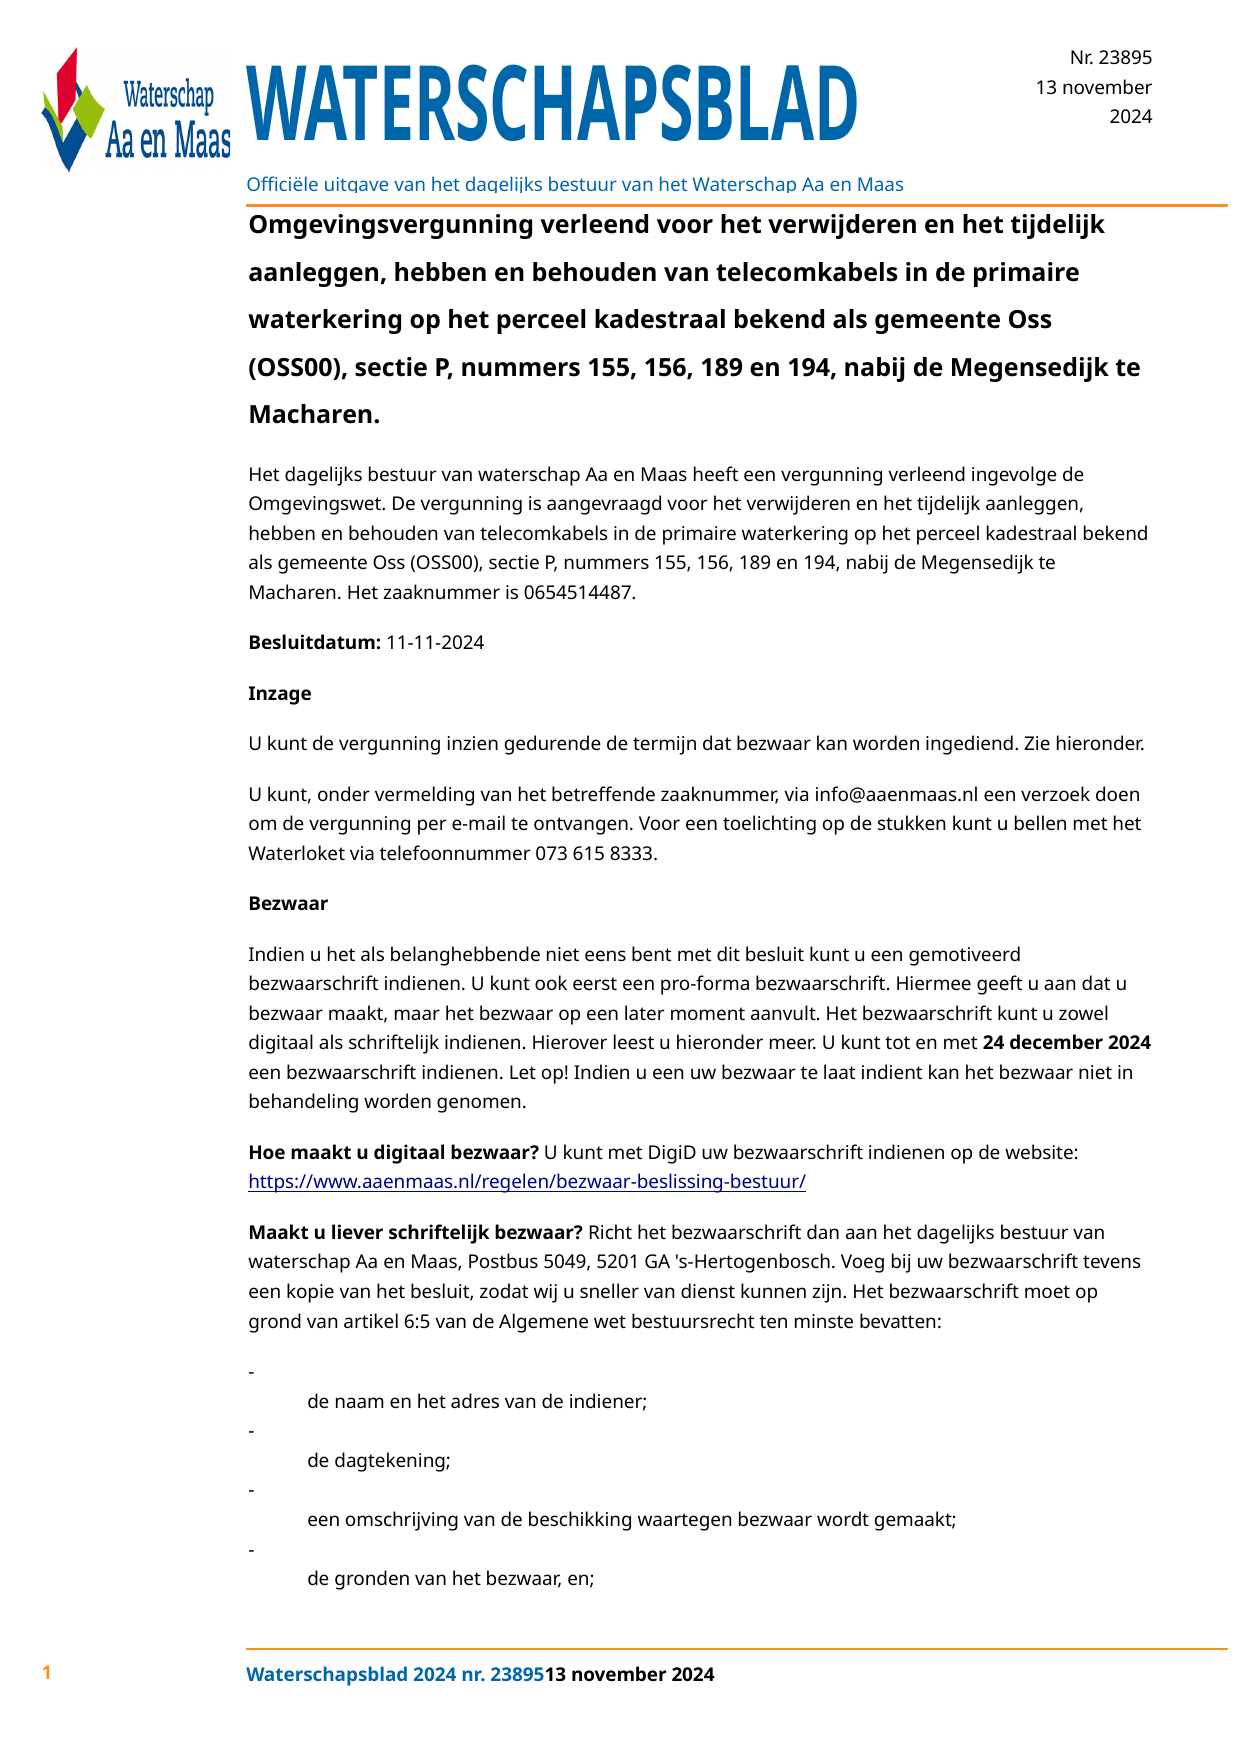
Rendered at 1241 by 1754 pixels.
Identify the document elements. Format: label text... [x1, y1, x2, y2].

text Bezwaar [248, 890, 1152, 916]
text U kunt de vergunning inzien gedurende de termijn dat bezwaar kan worden ingediend. Zie hieronder. [248, 730, 1152, 756]
text Besluitdatum: 11-11-2024 [248, 629, 1152, 655]
list de dagtekening; [248, 1447, 1152, 1473]
text Hoe maakt u digitaal bezwaar? U kunt met DigiD uw bezwaarschrift indienen op de website: https://www.aaenmaas.nl/regelen/bezwaar-beslissing-bestuur/ [248, 1139, 1152, 1194]
list de naam en het adres van de indiener; [248, 1388, 1152, 1413]
text U kunt, onder vermelding van het betreffende zaaknummer, via info@aaenmaas.nl een verzoek doen om de vergunning per e-mail te ontvangen. Voor een toelichting op de stukken kunt u bellen met het Waterloket via telefoonnummer 073 615 8333. [248, 781, 1152, 866]
text Indien u het als belanghebbende niet eens bent met dit besluit kunt u een gemotiveerd bezwaarschrift indienen. U kunt ook eerst een pro-forma bezwaarschrift. Hiermee geeft u aan dat u bezwaar maakt, maar het bezwaar op een later moment aanvult. Het bezwaarschrift kunt u zowel digitaal als schriftelijk indienen. Hierover leest u hieronder meer. U kunt tot en met 24 december 2024 een bezwaarschrift indienen. Let op! Indien u een uw bezwaar te laat indient kan het bezwaar niet in behandeling worden genomen. [248, 941, 1152, 1114]
list een omschrijving van de beschikking waartegen bezwaar wordt gemaakt; [248, 1506, 1152, 1532]
picture [41, 47, 231, 172]
text Het dagelijks bestuur van waterschap Aa en Maas heeft een vergunning verleend ingevolge de Omgevingswet. De vergunning is aangevraagd voor het verwijderen en het tijdelijk aanleggen, hebben en behouden van telecomkabels in de primaire waterkering op het perceel kadestraal bekend als gemeente Oss (OSS00), sectie P, nummers 155, 156, 189 en 194, nabij de Megensedijk te Macharen. Het zaaknummer is 0654514487. [248, 461, 1152, 605]
text Omgevingsvergunning verleend voor het verwijderen en het tijdelijk aanleggen, hebben en behouden van telecomkabels in de primaire waterkering op het perceel kadestraal bekend als gemeente Oss (OSS00), sectie P, nummers 155, 156, 189 en 194, nabij de Megensedijk te Macharen. [248, 207, 1152, 431]
text Inzage [248, 680, 1152, 706]
list de gronden van het bezwaar, en; [248, 1565, 1152, 1591]
text Maakt u liever schriftelijk bezwaar? Richt het bezwaarschrift dan aan het dagelijks bestuur van waterschap Aa en Maas, Postbus 5049, 5201 GA 's-Hertogenbosch. Voeg bij uw bezwaarschrift tevens een kopie van het besluit, zodat wij u sneller van dienst kunnen zijn. Het bezwaarschrift moet op grond van artikel 6:5 van de Algemene wet bestuursrecht ten minste bevatten: [248, 1219, 1152, 1333]
